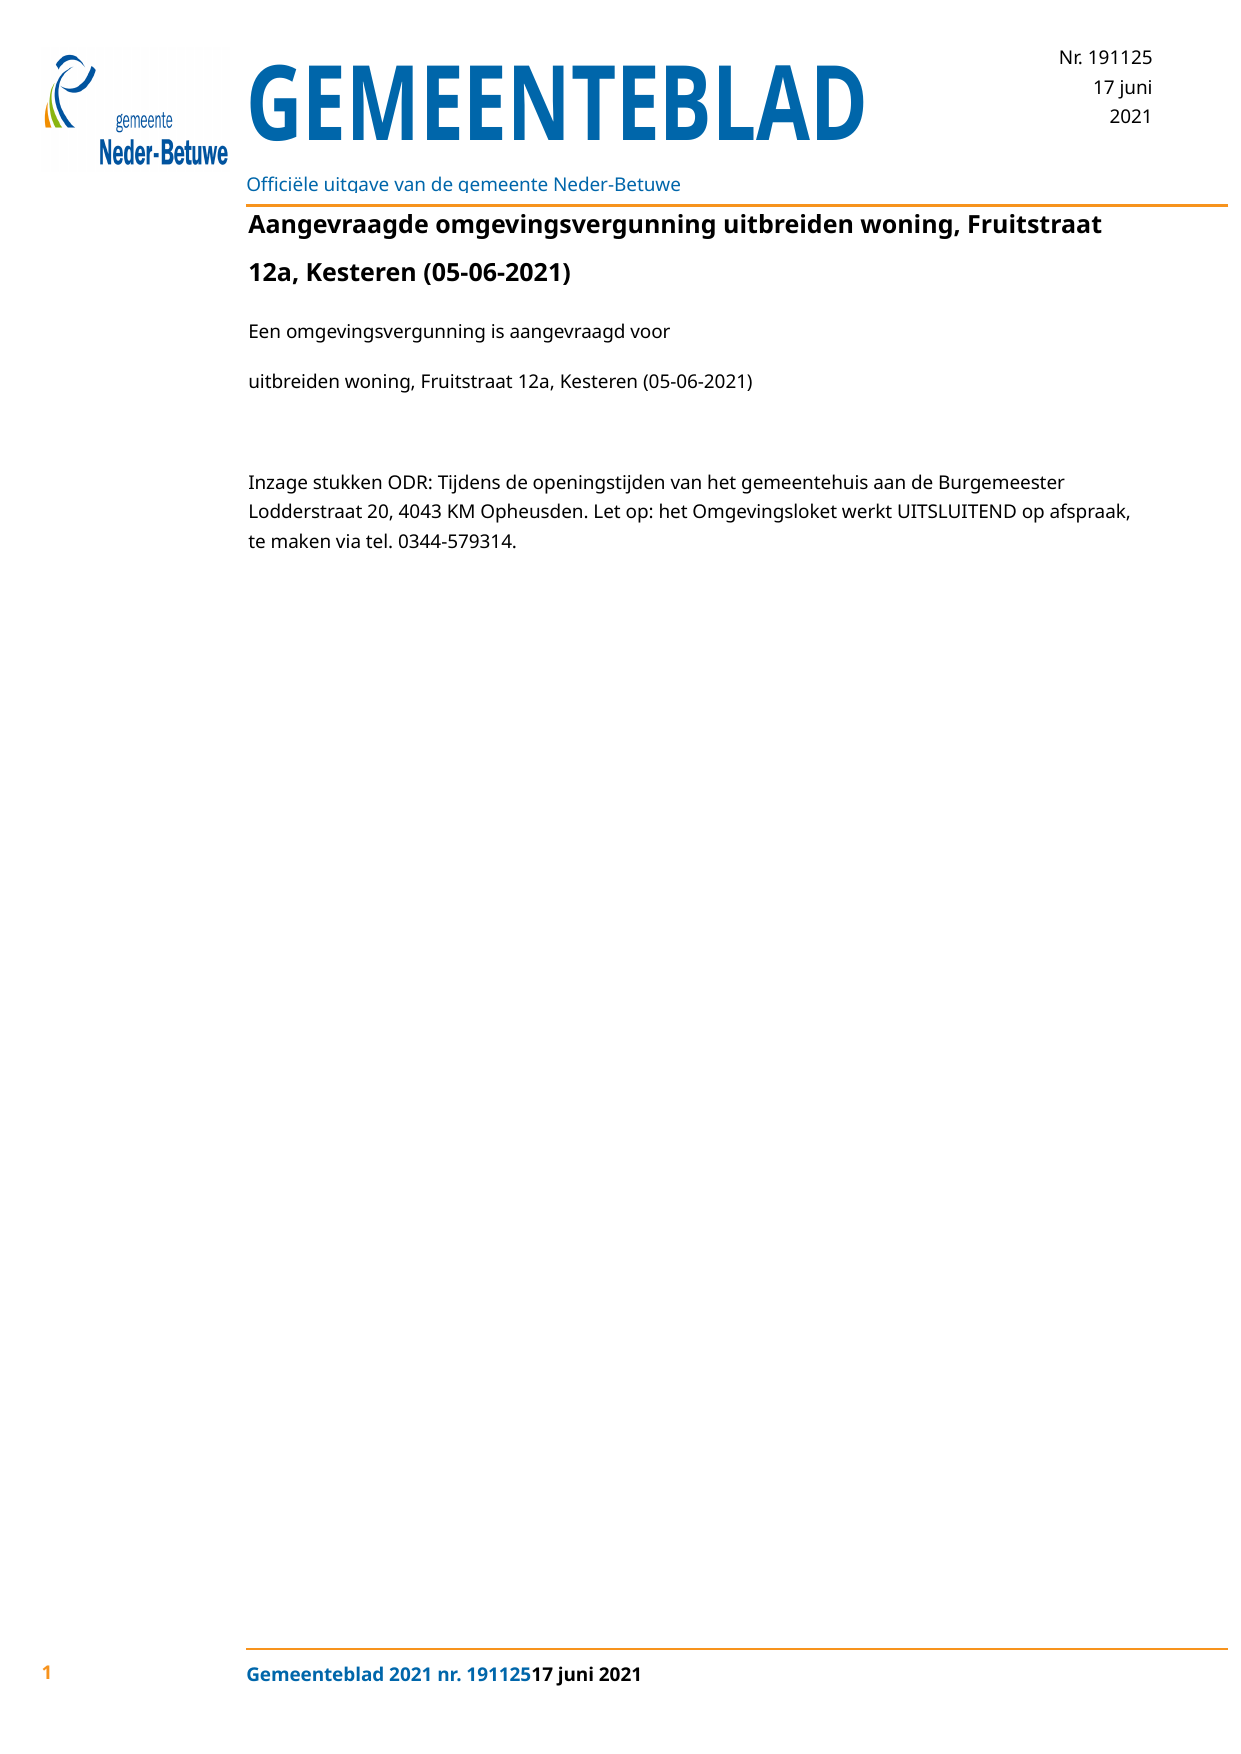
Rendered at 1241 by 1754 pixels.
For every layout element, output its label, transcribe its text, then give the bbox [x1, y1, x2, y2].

text uitbreiden woning, Fruitstraat 12a, Kesteren (05-06-2021) [248, 368, 1152, 394]
text Aangevraagde omgevingsvergunning uitbreiden woning, Fruitstraat 12a, Kesteren (05-06-2021) [248, 207, 1152, 288]
text Inzage stukken ODR: Tijdens de openingstijden van het gemeentehuis aan de Burgemeester Lodderstraat 20, 4043 KM Opheusden. Let op: het Omgevingsloket werkt UITSLUITEND op afspraak, te maken via tel. 0344-579314. [248, 469, 1152, 554]
picture [41, 47, 231, 172]
text Een omgevingsvergunning is aangevraagd voor [248, 318, 1152, 344]
